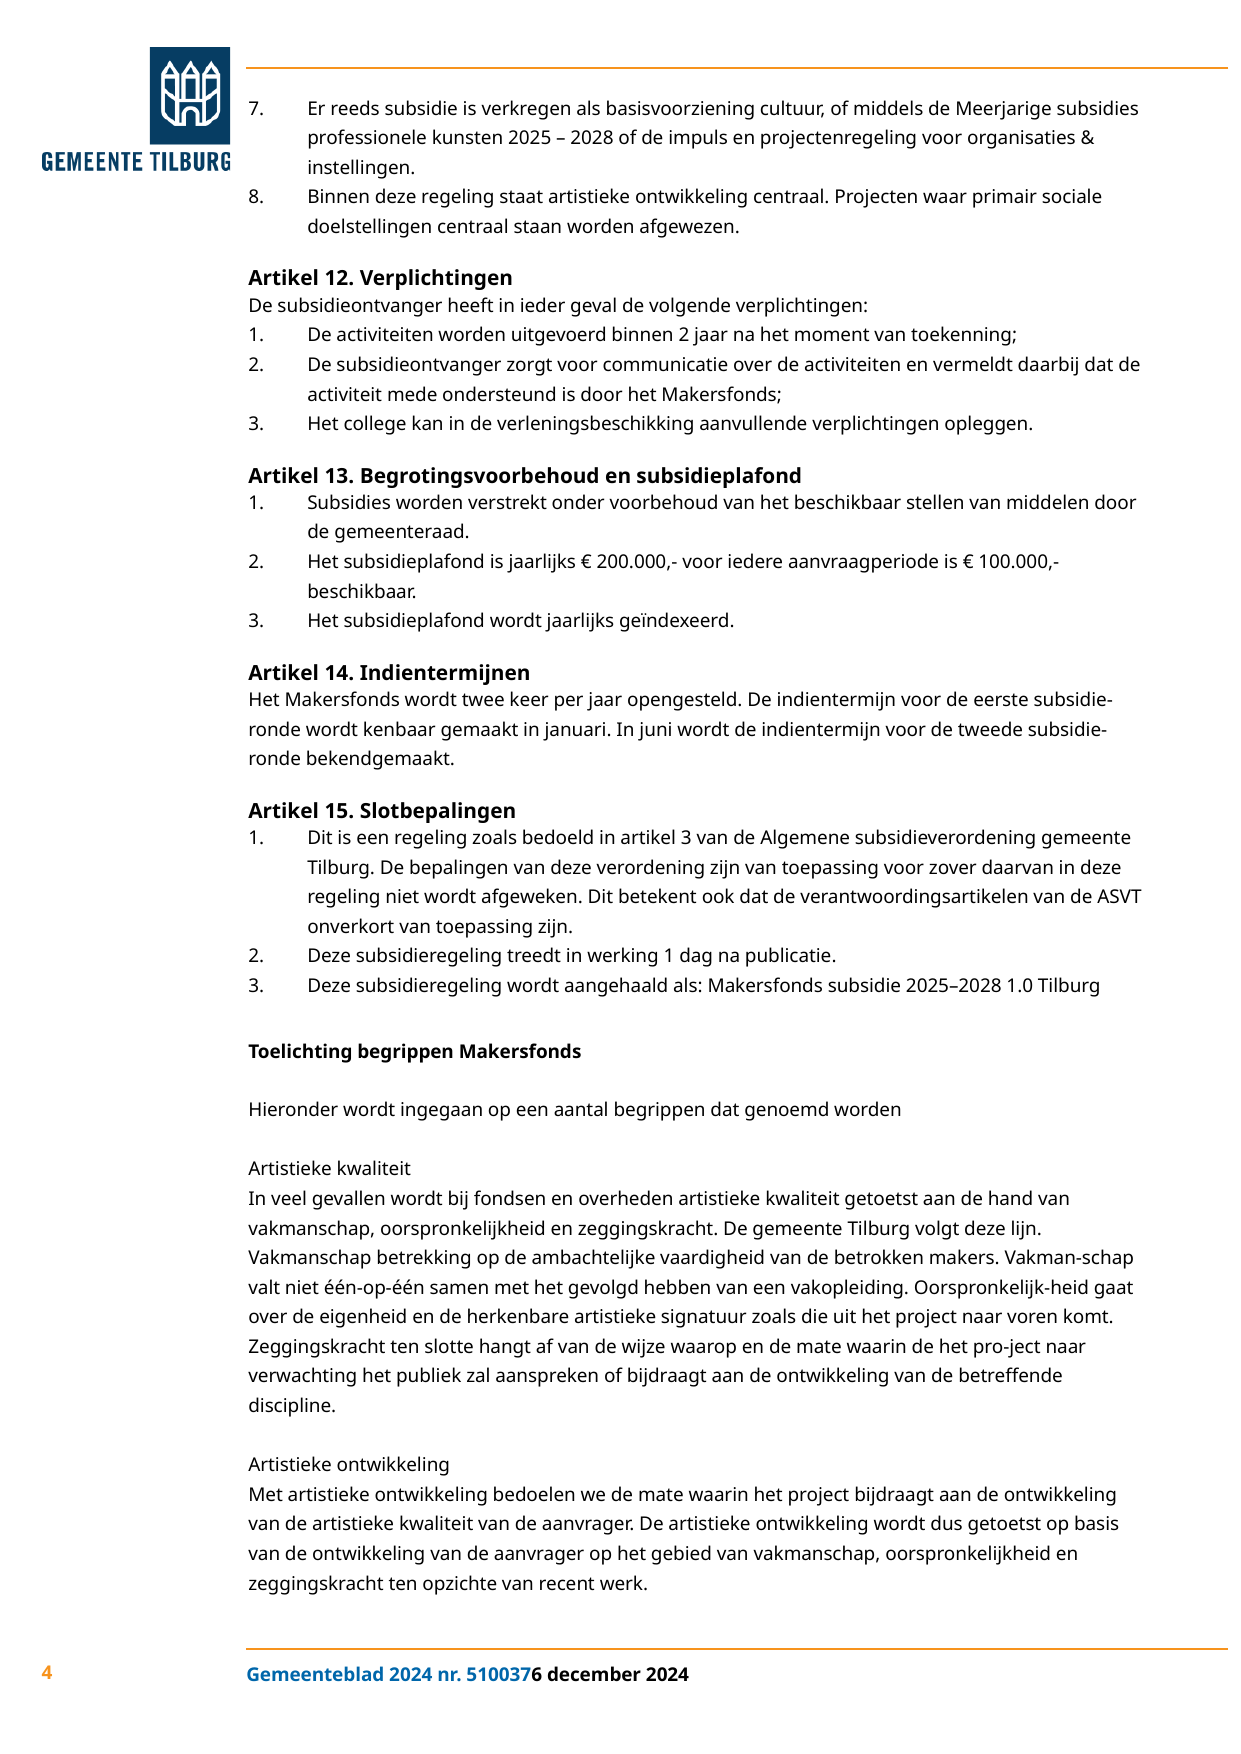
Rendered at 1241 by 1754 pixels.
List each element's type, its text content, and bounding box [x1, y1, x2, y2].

list Het college kan in de verleningsbeschikking aanvullende verplichtingen opleggen. [248, 410, 1152, 436]
list Deze subsidieregeling treedt in werking 1 dag na publicatie. [248, 943, 1152, 968]
text zeggingskracht ten opzichte van recent werk. [248, 1570, 1152, 1596]
text Het Makersfonds wordt twee keer per jaar opengesteld. De indientermijn voor de eerste subsidie-ronde wordt kenbaar gemaakt in januari. In juni wordt de indientermijn voor de tweede subsidie-ronde bekendgemaakt. [248, 686, 1152, 771]
list De subsidieontvanger zorgt voor communicatie over de activiteiten en vermeldt daarbij dat de activiteit mede ondersteund is door het Makersfonds; [248, 351, 1152, 406]
text Met artistieke ontwikkeling bedoelen we de mate waarin het project bijdraagt aan de ontwikkeling [248, 1481, 1152, 1507]
text Artikel 12. Verplichtingen [248, 263, 1152, 292]
list Deze subsidieregeling wordt aangehaald als: Makersfonds subsidie 2025–2028 1.0 Tilburg [248, 972, 1152, 998]
text vakmanschap, oorspronkelijkheid en zeggingskracht. De gemeente Tilburg volgt deze lijn. [248, 1215, 1152, 1241]
list Er reeds subsidie is verkregen als basisvoorziening cultuur, of middels de Meerjarige subsidies professionele kunsten 2025 – 2028 of de impuls en projectenregeling voor organisaties & instellingen. [248, 95, 1152, 180]
text van de artistieke kwaliteit van de aanvrager. De artistieke ontwikkeling wordt dus getoetst op basis [248, 1511, 1152, 1536]
text Artikel 13. Begrotingsvoorbehoud en subsidieplafond [248, 461, 1152, 489]
list De activiteiten worden uitgevoerd binnen 2 jaar na het moment van toekenning; [248, 322, 1152, 347]
text De subsidieontvanger heeft in ieder geval de volgende verplichtingen: [248, 292, 1152, 318]
text Artistieke kwaliteit [248, 1156, 1152, 1181]
list Binnen deze regeling staat artistieke ontwikkeling centraal. Projecten waar primair sociale doelstellingen centraal staan worden afgewezen. [248, 183, 1152, 239]
list Het subsidieplafond is jaarlijks € 200.000,- voor iedere aanvraagperiode is € 100.000,- beschikbaar. [248, 548, 1152, 604]
picture [41, 47, 231, 172]
text Artikel 14. Indientermijnen [248, 658, 1152, 686]
text Hieronder wordt ingegaan op een aantal begrippen dat genoemd worden [248, 1096, 1152, 1122]
text Artistieke ontwikkeling [248, 1451, 1152, 1477]
text discipline. [248, 1392, 1152, 1418]
text Toelichting begrippen Makersfonds [248, 1028, 1152, 1067]
text Artikel 15. Slotbepalingen [248, 796, 1152, 824]
text verwachting het publiek zal aanspreken of bijdraagt aan de ontwikkeling van de betreffende [248, 1363, 1152, 1388]
text In veel gevallen wordt bij fondsen en overheden artistieke kwaliteit getoetst aan de hand van [248, 1185, 1152, 1211]
list Dit is een regeling zoals bedoeld in artikel 3 van de Algemene subsidieverordening gemeente Tilburg. De bepalingen van deze verordening zijn van toepassing voor zover daarvan in deze regeling niet wordt afgeweken. Dit betekent ook dat de verantwoordingsartikelen van de ASVT onverkort van toepassing zijn. [248, 824, 1152, 939]
list Subsidies worden verstrekt onder voorbehoud van het beschikbaar stellen van middelen door de gemeenteraad. [248, 489, 1152, 544]
text Vakmanschap betrekking op de ambachtelijke vaardigheid van de betrokken makers. Vakman-schap valt niet één-op-één samen met het gevolgd hebben van een vakopleiding. Oorspronkelijk-heid gaat over de eigenheid en de herkenbare artistieke signatuur zoals die uit het project naar voren komt. Zeggingskracht ten slotte hangt af van de wijze waarop en de mate waarin de het pro-ject naar [248, 1244, 1152, 1359]
text van de ontwikkeling van de aanvrager op het gebied van vakmanschap, oorspronkelijkheid en [248, 1540, 1152, 1566]
list Het subsidieplafond wordt jaarlijks geïndexeerd. [248, 607, 1152, 633]
